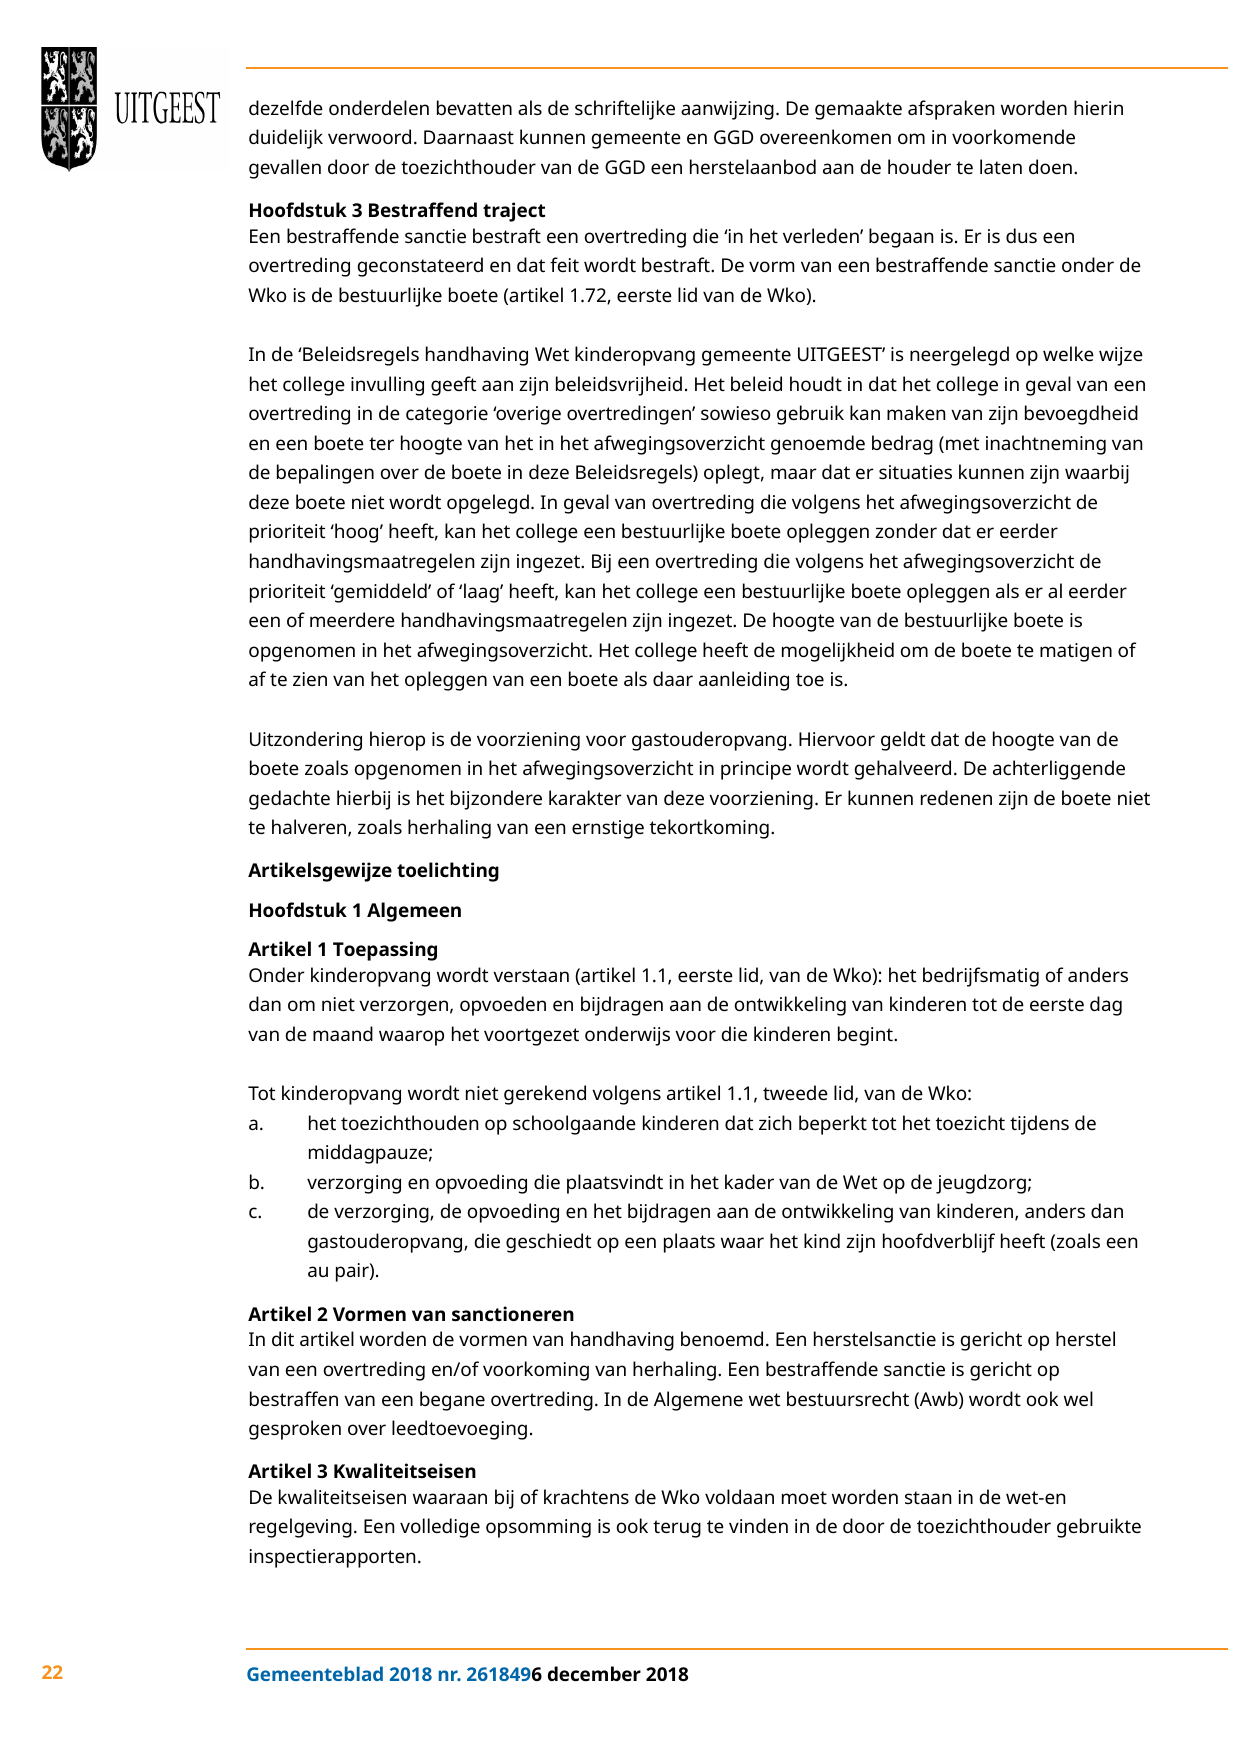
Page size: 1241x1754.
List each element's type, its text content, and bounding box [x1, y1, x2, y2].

text Hoofdstuk 1 Algemeen [248, 897, 1152, 923]
text dezelfde onderdelen bevatten als de schriftelijke aanwijzing. De gemaakte afspraken worden hierin duidelijk verwoord. Daarnaast kunnen gemeente en GGD overeenkomen om in voorkomende gevallen door de toezichthouder van de GGD een herstelaanbod aan de houder te laten doen. [248, 95, 1152, 180]
list het toezichthouden op schoolgaande kinderen dat zich beperkt tot het toezicht tijdens de middagpauze; [248, 1110, 1152, 1165]
text De kwaliteitseisen waaraan bij of krachtens de Wko voldaan moet worden staan in de wet-en regelgeving. Een volledige opsomming is ook terug te vinden in de door de toezichthouder gebruikte inspectierapporten. [248, 1484, 1152, 1569]
text Artikel 3 Kwaliteitseisen [248, 1458, 1152, 1484]
text In dit artikel worden de vormen van handhaving benoemd. Een herstelsanctie is gericht op herstel van een overtreding en/of voorkoming van herhaling. Een bestraffende sanctie is gericht op bestraffen van een begane overtreding. In de Algemene wet bestuursrecht (Awb) wordt ook wel gesproken over leedtoevoeging. [248, 1327, 1152, 1441]
text Artikel 2 Vormen van sanctioneren [248, 1301, 1152, 1327]
text Artikelsgewijze toelichting [248, 858, 1152, 883]
text In de ‘Beleidsregels handhaving Wet kinderopvang gemeente UITGEEST’ is neergelegd op welke wijze het college invulling geeft aan zijn beleidsvrijheid. Het beleid houdt in dat het college in geval van een overtreding in de categorie ‘overige overtredingen’ sowieso gebruik kan maken van zijn bevoegdheid en een boete ter hoogte van het in het afwegingsoverzicht genoemde bedrag (met inachtneming van de bepalingen over de boete in deze Beleidsregels) oplegt, maar dat er situaties kunnen zijn waarbij deze boete niet wordt opgelegd. In geval van overtreding die volgens het afwegingsoverzicht de prioriteit ‘hoog’ heeft, kan het college een bestuurlijke boete opleggen zonder dat er eerder handhavingsmaatregelen zijn ingezet. Bij een overtreding die volgens het afwegingsoverzicht de prioriteit ‘gemiddeld’ of ‘laag’ heeft, kan het college een bestuurlijke boete opleggen als er al eerder een of meerdere handhavingsmaatregelen zijn ingezet. De hoogte van de bestuurlijke boete is opgenomen in het afwegingsoverzicht. Het college heeft de mogelijkheid om de boete te matigen of af te zien van het opleggen van een boete als daar aanleiding toe is. [248, 341, 1152, 692]
text Hoofdstuk 3 Bestraffend traject [248, 197, 1152, 223]
picture [41, 47, 231, 172]
text Een bestraffende sanctie bestraft een overtreding die ‘in het verleden’ begaan is. Er is dus een overtreding geconstateerd en dat feit wordt bestraft. De vorm van een bestraffende sanctie onder de Wko is de bestuurlijke boete (artikel 1.72, eerste lid van de Wko). [248, 223, 1152, 308]
text Artikel 1 Toepassing [248, 936, 1152, 962]
text Onder kinderopvang wordt verstaan (artikel 1.1, eerste lid, van de Wko): het bedrijfsmatig of anders dan om niet verzorgen, opvoeden en bijdragen aan de ontwikkeling van kinderen tot de eerste dag van de maand waarop het voortgezet onderwijs voor die kinderen begint. [248, 962, 1152, 1047]
text Tot kinderopvang wordt niet gerekend volgens artikel 1.1, tweede lid, van de Wko: [248, 1080, 1152, 1106]
list verzorging en opvoeding die plaatsvindt in het kader van de Wet op de jeugdzorg; [248, 1169, 1152, 1195]
list de verzorging, de opvoeding en het bijdragen aan de ontwikkeling van kinderen, anders dan gastouderopvang, die geschiedt op een plaats waar het kind zijn hoofdverblijf heeft (zoals een au pair). [248, 1198, 1152, 1283]
text Uitzondering hierop is de voorziening voor gastouderopvang. Hiervoor geldt dat de hoogte van de boete zoals opgenomen in het afwegingsoverzicht in principe wordt gehalveerd. De achterliggende gedachte hierbij is het bijzondere karakter van deze voorziening. Er kunnen redenen zijn de boete niet te halveren, zoals herhaling van een ernstige tekortkoming. [248, 726, 1152, 840]
